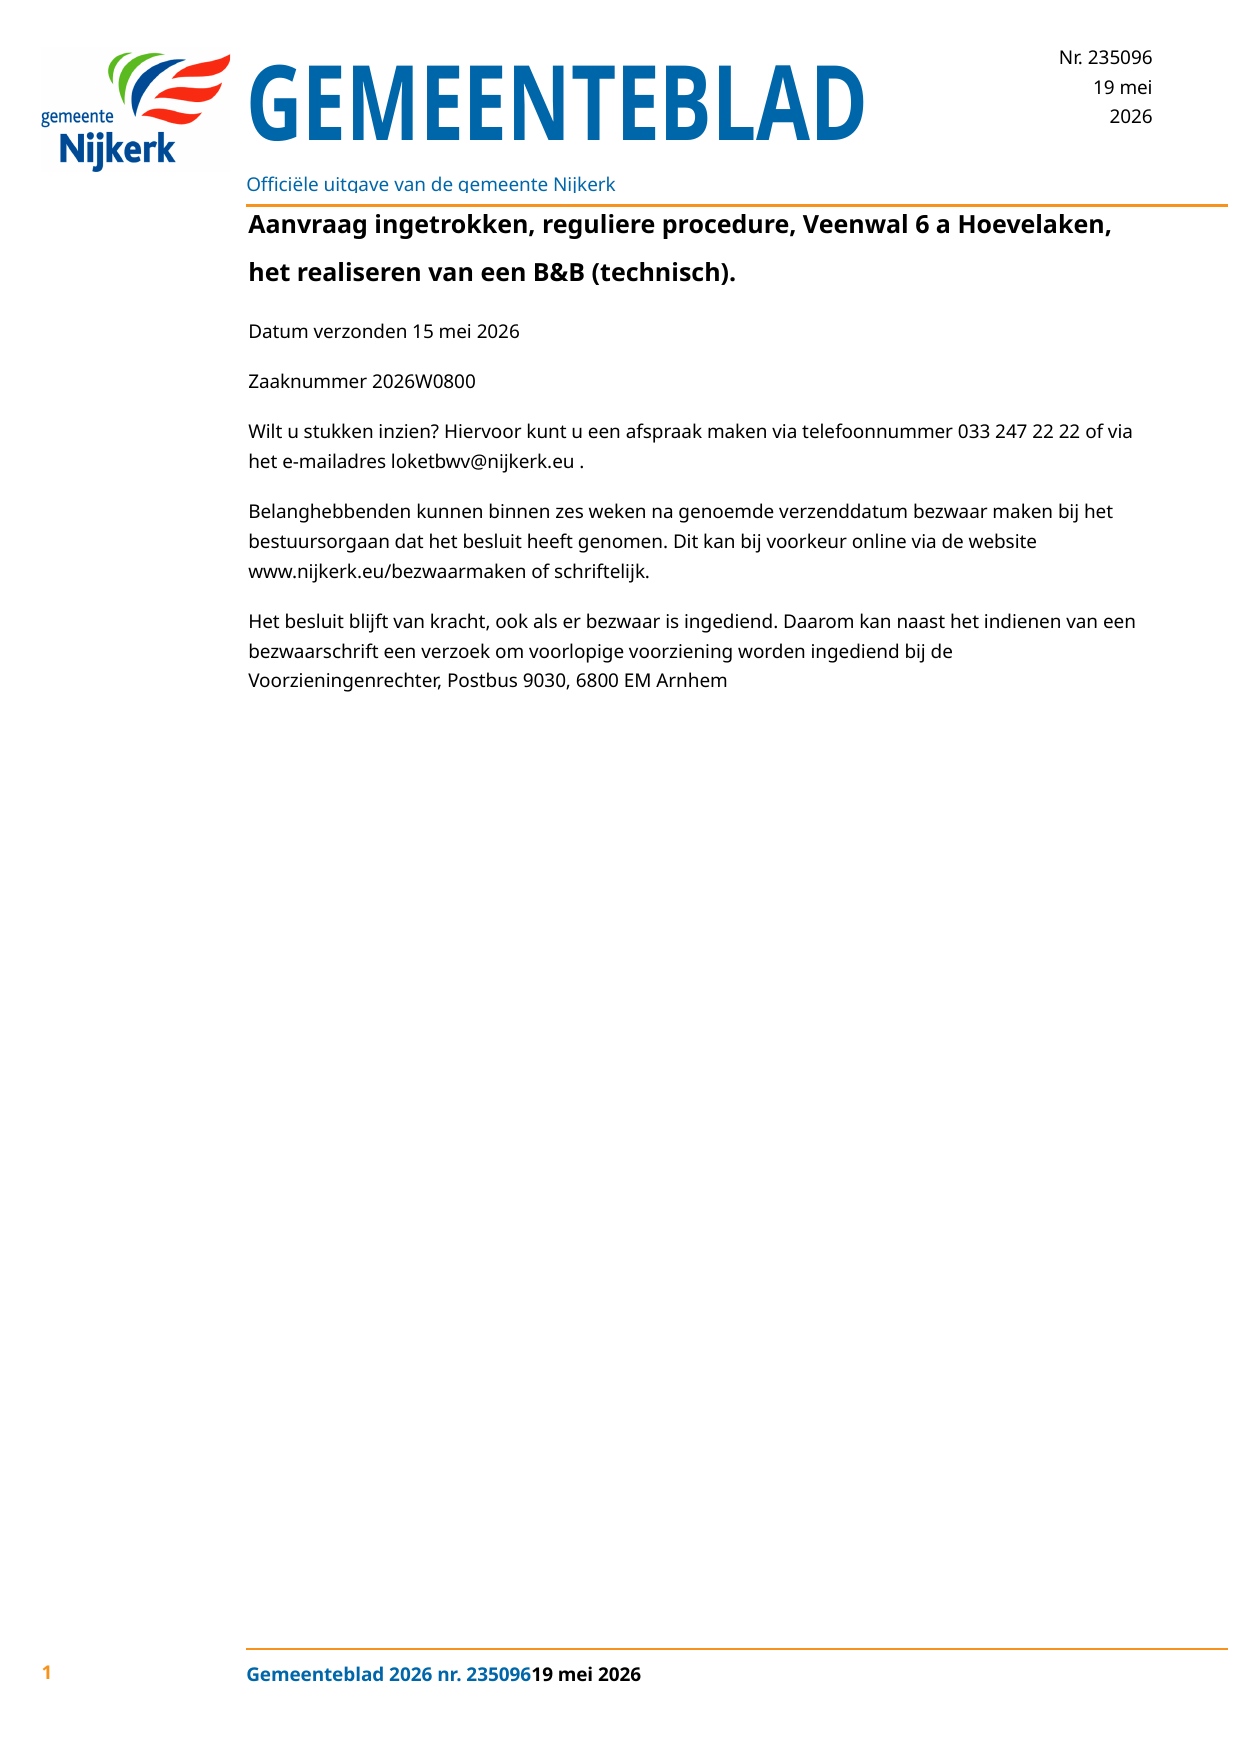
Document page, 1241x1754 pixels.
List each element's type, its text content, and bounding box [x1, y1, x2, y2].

text Belanghebbenden kunnen binnen zes weken na genoemde verzenddatum bezwaar maken bij het bestuursorgaan dat het besluit heeft genomen. Dit kan bij voorkeur online via de website www.nijkerk.eu/bezwaarmaken of schriftelijk. [248, 499, 1152, 584]
text Aanvraag ingetrokken, reguliere procedure, Veenwal 6 a Hoevelaken, het realiseren van een B&B (technisch). [248, 207, 1152, 288]
picture [41, 47, 231, 172]
text Het besluit blijft van kracht, ook als er bezwaar is ingediend. Daarom kan naast het indienen van een bezwaarschrift een verzoek om voorlopige voorziening worden ingediend bij de Voorzieningenrechter, Postbus 9030, 6800 EM Arnhem [248, 608, 1152, 693]
text Datum verzonden 15 mei 2026 [248, 318, 1152, 344]
text Zaaknummer 2026W0800 [248, 368, 1152, 394]
text Wilt u stukken inzien? Hiervoor kunt u een afspraak maken via telefoonnummer 033 247 22 22 of via het e-mailadres loketbwv@nijkerk.eu . [248, 419, 1152, 474]
